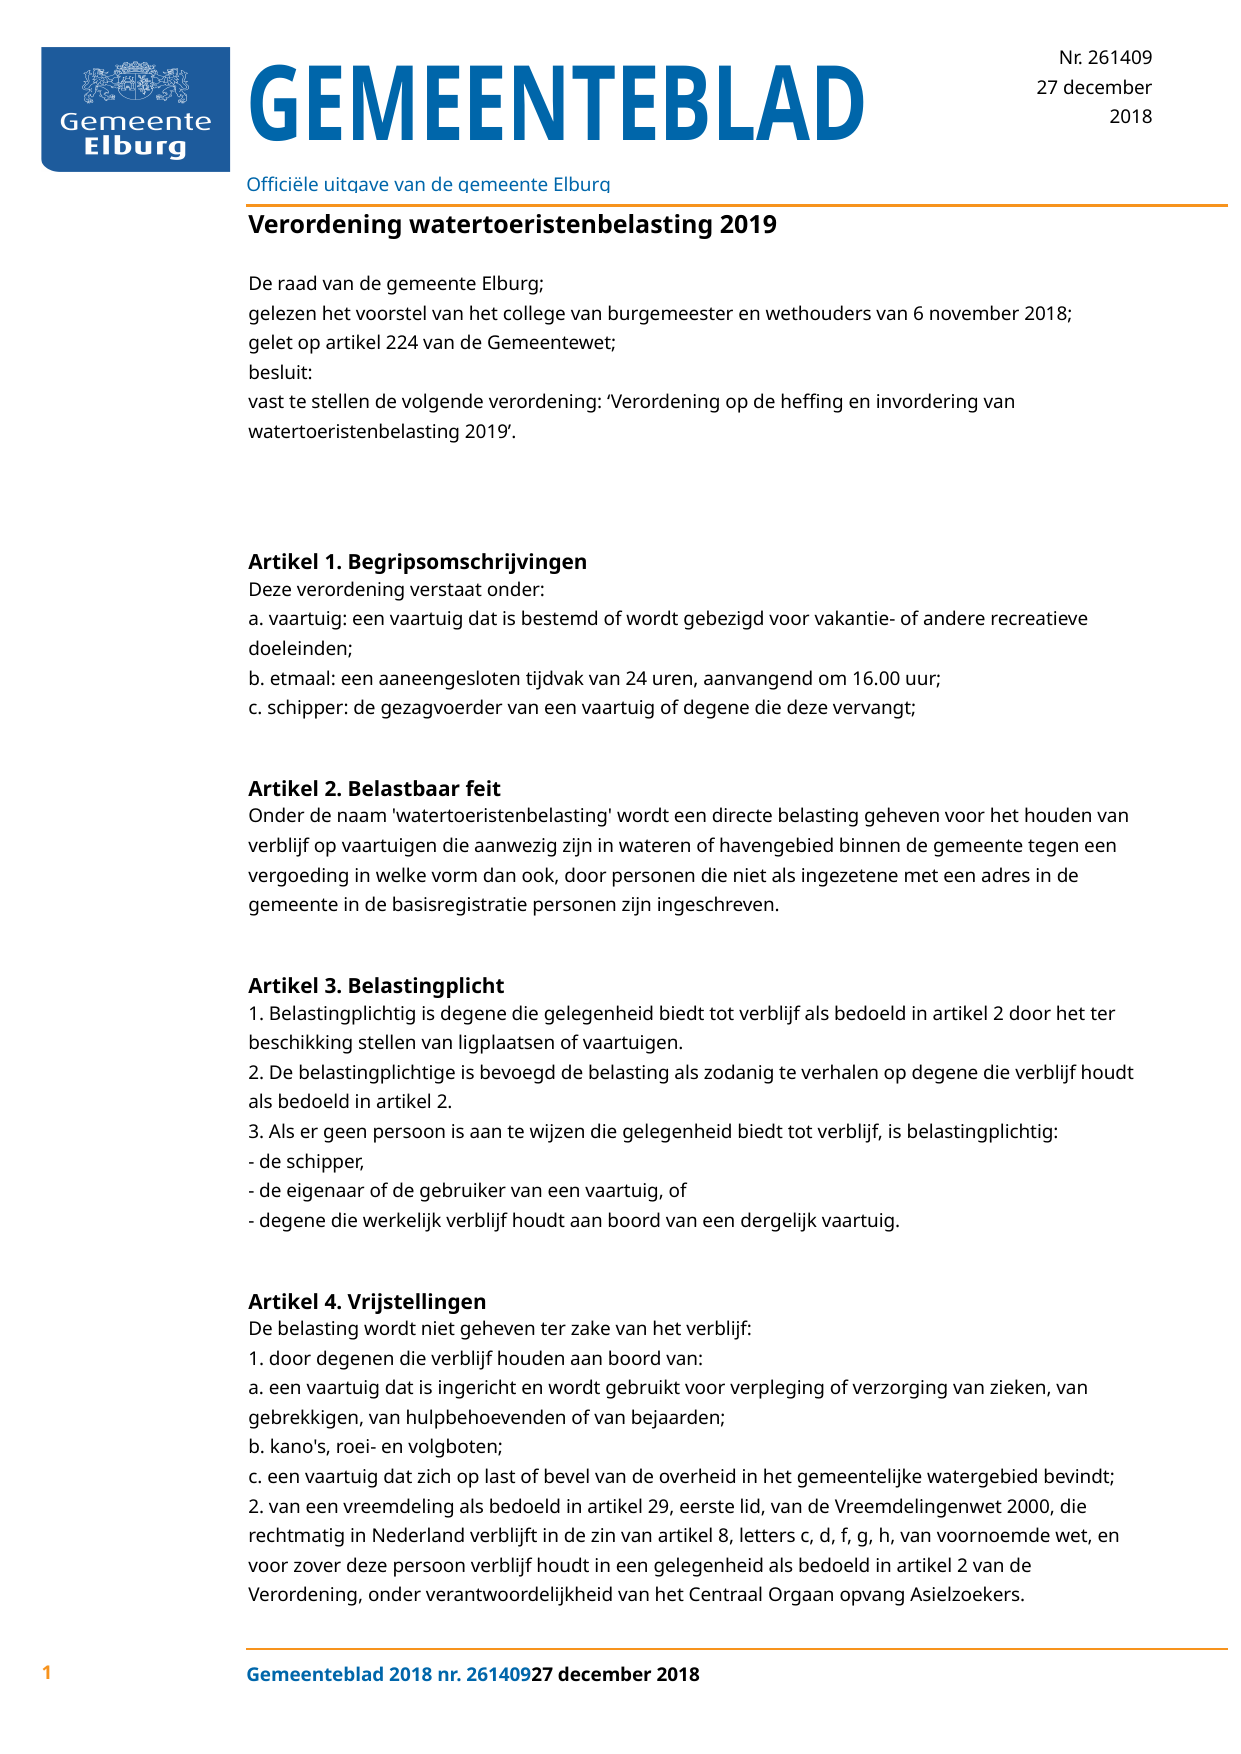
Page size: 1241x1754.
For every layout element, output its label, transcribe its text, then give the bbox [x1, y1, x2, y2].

text vast te stellen de volgende verordening: ‘Verordening op de heffing en invordering van watertoeristenbelasting 2019’. [248, 389, 1152, 444]
text - de schipper, [248, 1148, 1152, 1173]
text a. een vaartuig dat is ingericht en wordt gebruikt voor verpleging of verzorging van zieken, van gebrekkigen, van hulpbehoevenden of van bejaarden; [248, 1374, 1152, 1430]
text gelet op artikel 224 van de Gemeentewet; [248, 329, 1152, 355]
text Onder de naam 'watertoeristenbelasting' wordt een directe belasting geheven voor het houden van verblijf op vaartuigen die aanwezig zijn in wateren of havengebied binnen de gemeente tegen een vergoeding in welke vorm dan ook, door personen die niet als ingezetene met een adres in de gemeente in de basisregistratie personen zijn ingeschreven. [248, 803, 1152, 917]
text 2. van een vreemdeling als bedoeld in artikel 29, eerste lid, van de Vreemdelingenwet 2000, die rechtmatig in Nederland verblijft in de zin van artikel 8, letters c, d, f, g, h, van voornoemde wet, en voor zover deze persoon verblijf houdt in een gelegenheid als bedoeld in artikel 2 van de Verordening, onder verantwoordelijkheid van het Centraal Orgaan opvang Asielzoekers. [248, 1493, 1152, 1607]
text besluit: [248, 359, 1152, 385]
picture [41, 47, 231, 172]
text 2. De belastingplichtige is bevoegd de belasting als zodanig te verhalen op degene die verblijf houdt als bedoeld in artikel 2. [248, 1059, 1152, 1114]
text Artikel 1. Begripsomschrijvingen [248, 547, 1152, 576]
text Artikel 3. Belastingplicht [248, 971, 1152, 1000]
text 1. door degenen die verblijf houden aan boord van: [248, 1345, 1152, 1371]
text De raad van de gemeente Elburg; [248, 270, 1152, 296]
text Deze verordening verstaat onder: [248, 576, 1152, 602]
text b. kano's, roei- en volgboten; [248, 1434, 1152, 1459]
text 3. Als er geen persoon is aan te wijzen die gelegenheid biedt tot verblijf, is belastingplichtig: [248, 1118, 1152, 1144]
text - degene die werkelijk verblijf houdt aan boord van een dergelijk vaartuig. [248, 1207, 1152, 1233]
text - de eigenaar of de gebruiker van een vaartuig, of [248, 1177, 1152, 1203]
text gelezen het voorstel van het college van burgemeester en wethouders van 6 november 2018; [248, 300, 1152, 326]
text Artikel 4. Vrijstellingen [248, 1287, 1152, 1315]
text a. vaartuig: een vaartuig dat is bestemd of wordt gebezigd voor vakantie- of andere recreatieve doeleinden; [248, 606, 1152, 661]
text b. etmaal: een aaneengesloten tijdvak van 24 uren, aanvangend om 16.00 uur; [248, 665, 1152, 690]
text Artikel 2. Belastbaar feit [248, 774, 1152, 803]
text De belasting wordt niet geheven ter zake van het verblijf: [248, 1315, 1152, 1341]
text c. een vaartuig dat zich op last of bevel van de overheid in het gemeentelijke watergebied bevindt; [248, 1463, 1152, 1489]
text Verordening watertoeristenbelasting 2019 [248, 207, 1152, 241]
text 1. Belastingplichtig is degene die gelegenheid biedt tot verblijf als bedoeld in artikel 2 door het ter beschikking stellen van ligplaatsen of vaartuigen. [248, 1000, 1152, 1055]
text c. schipper: de gezagvoerder van een vaartuig of degene die deze vervangt; [248, 694, 1152, 720]
